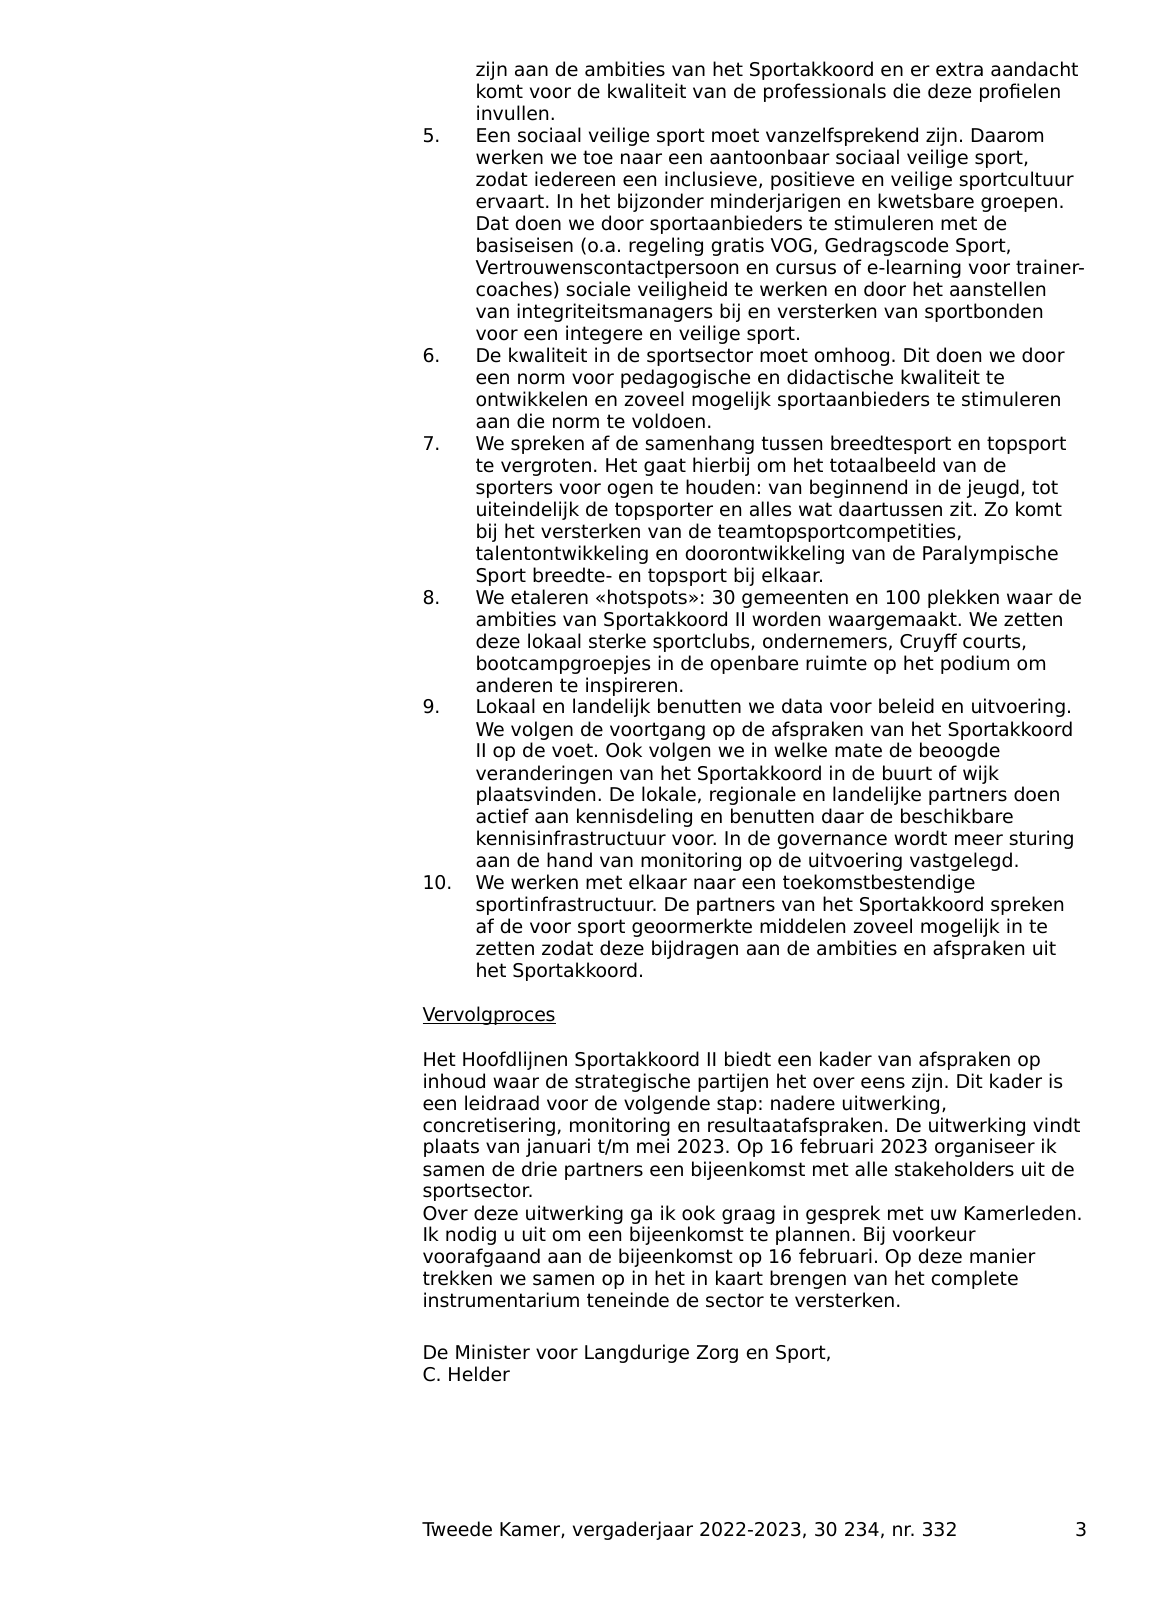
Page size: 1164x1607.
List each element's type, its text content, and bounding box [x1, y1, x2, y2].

text 5. Een sociaal veilige sport moet vanzelfsprekend zijn. Daarom werken we toe naar een aantoonbaar sociaal veilige sport, zodat iedereen een inclusieve, positieve en veilige sportcultuur ervaart. In het bijzonder minderjarigen en kwetsbare groepen. Dat doen we door sportaanbieders te stimuleren met de basiseisen (o.a. regeling gratis VOG, Gedragscode Sport, Vertrouwenscontactpersoon en cursus of e-learning voor trainer-coaches) sociale veiligheid te werken en door het aanstellen van integriteitsmanagers bij en versterken van sportbonden voor een integere en veilige sport. [422, 125, 1087, 345]
text 7. We spreken af de samenhang tussen breedtesport en topsport te vergroten. Het gaat hierbij om het totaalbeeld van de sporters voor ogen te houden: van beginnend in de jeugd, tot uiteindelijk de topsporter en alles wat daartussen zit. Zo komt bij het versterken van de teamtopsportcompetities, talentontwikkeling en doorontwikkeling van de Paralympische Sport breedte- en topsport bij elkaar. [422, 433, 1087, 587]
text De Minister voor Langdurige Zorg en Sport, C. Helder [422, 1342, 1087, 1386]
text zijn aan de ambities van het Sportakkoord en er extra aandacht komt voor de kwaliteit van de professionals die deze profielen invullen. [422, 59, 1087, 125]
text 10. We werken met elkaar naar een toekomstbestendige sportinfrastructuur. De partners van het Sportakkoord spreken af de voor sport geoormerkte middelen zoveel mogelijk in te zetten zodat deze bijdragen aan de ambities en afspraken uit het Sportakkoord. [422, 872, 1087, 982]
text Het Hoofdlijnen Sportakkoord II biedt een kader van afspraken op inhoud waar de strategische partijen het over eens zijn. Dit kader is een leidraad voor de volgende stap: nadere uitwerking, concretisering, monitoring en resultaatafspraken. De uitwerking vindt plaats van januari t/m mei 2023. Op 16 februari 2023 organiseer ik samen de drie partners een bijeenkomst met alle stakeholders uit de sportsector. [422, 1048, 1087, 1202]
text 9. Lokaal en landelijk benutten we data voor beleid en uitvoering. We volgen de voortgang op de afspraken van het Sportakkoord II op de voet. Ook volgen we in welke mate de beoogde veranderingen van het Sportakkoord in de buurt of wijk plaatsvinden. De lokale, regionale en landelijke partners doen actief aan kennisdeling en benutten daar de beschikbare kennisinfrastructuur voor. In de governance wordt meer sturing aan de hand van monitoring op de uitvoering vastgelegd. [422, 696, 1087, 872]
text 8. We etaleren «hotspots»: 30 gemeenten en 100 plekken waar de ambities van Sportakkoord II worden waargemaakt. We zetten deze lokaal sterke sportclubs, ondernemers, Cruyff courts, bootcampgroepjes in de openbare ruimte op het podium om anderen te inspireren. [422, 587, 1087, 696]
subtitle Vervolgproces [422, 1004, 1087, 1026]
text Over deze uitwerking ga ik ook graag in gesprek met uw Kamerleden. Ik nodig u uit om een bijeenkomst te plannen. Bij voorkeur voorafgaand aan de bijeenkomst op 16 februari. Op deze manier trekken we samen op in het in kaart brengen van het complete instrumentarium teneinde de sector te versterken. [422, 1202, 1087, 1312]
text 6. De kwaliteit in de sportsector moet omhoog. Dit doen we door een norm voor pedagogische en didactische kwaliteit te ontwikkelen en zoveel mogelijk sportaanbieders te stimuleren aan die norm te voldoen. [422, 345, 1087, 433]
